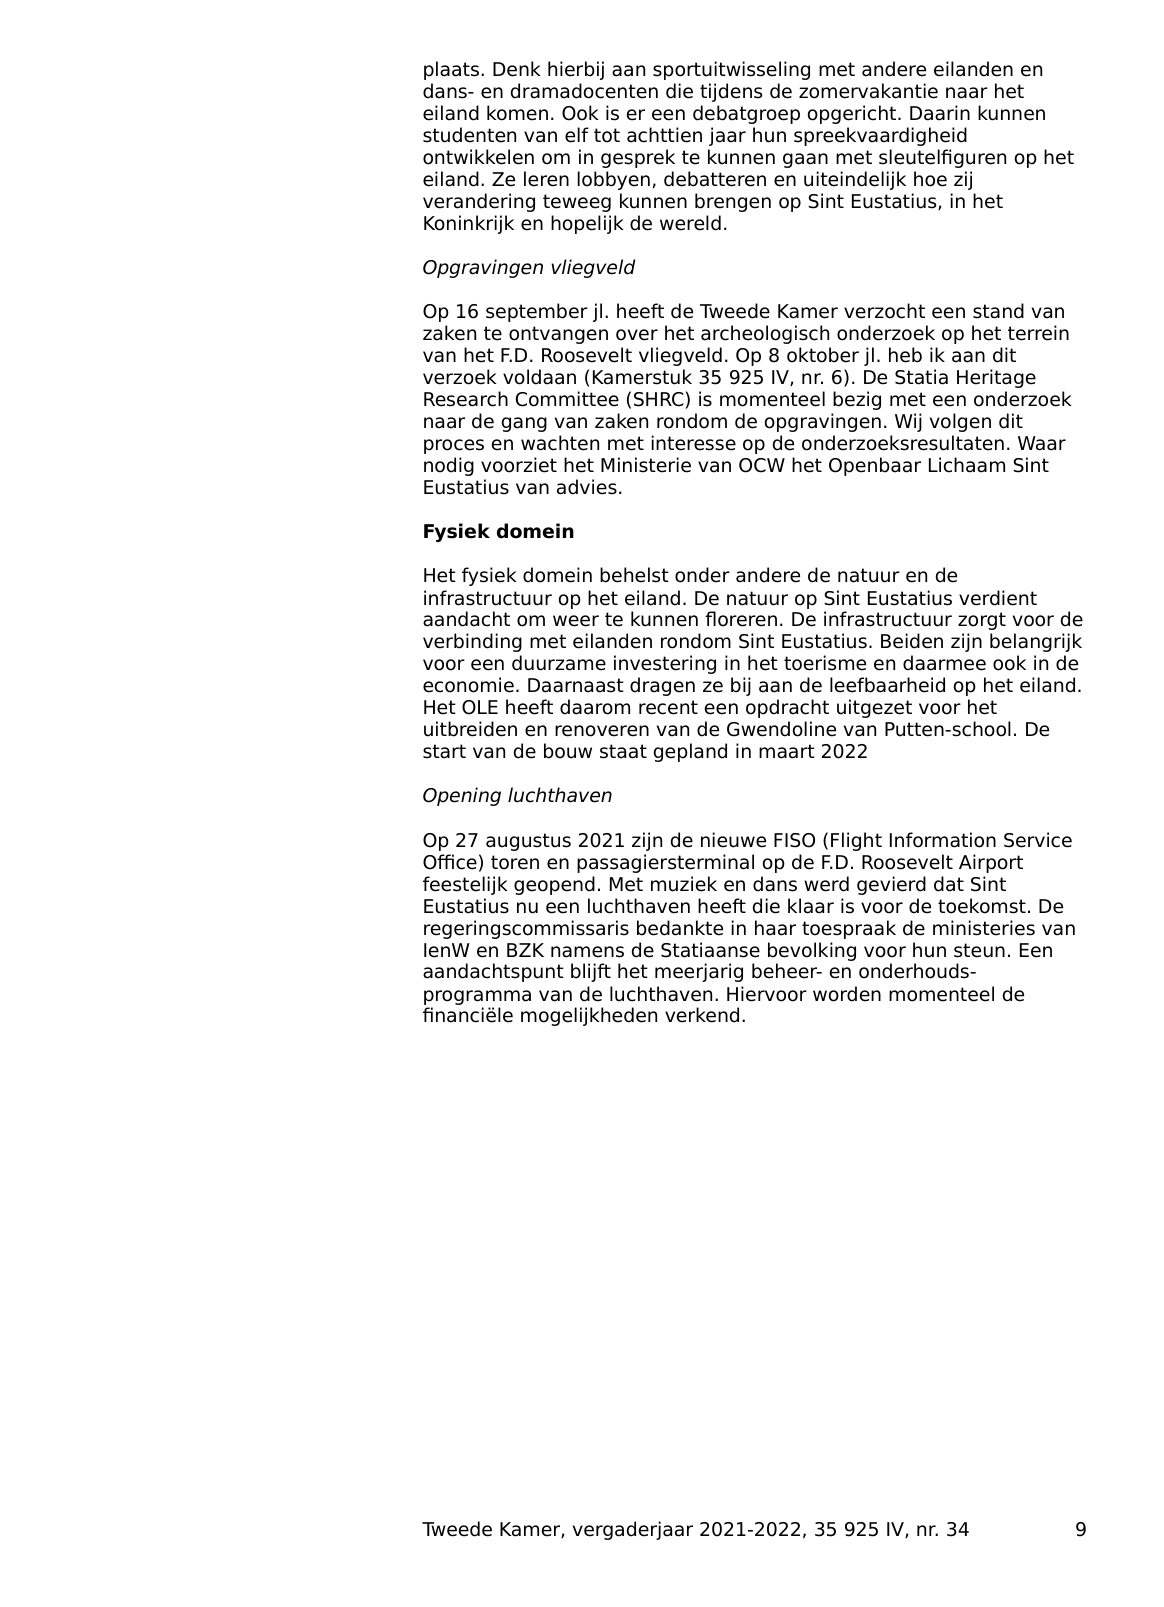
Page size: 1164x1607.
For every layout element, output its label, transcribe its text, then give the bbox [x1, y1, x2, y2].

subtitle Opgravingen vliegveld [422, 257, 1087, 279]
subtitle Fysiek domein [422, 521, 1087, 543]
text plaats. Denk hierbij aan sportuitwisseling met andere eilanden en dans- en dramadocenten die tijdens de zomervakantie naar het eiland komen. Ook is er een debatgroep opgericht. Daarin kunnen studenten van elf tot achttien jaar hun spreekvaardigheid ontwikkelen om in gesprek te kunnen gaan met sleutelfiguren op het eiland. Ze leren lobbyen, debatteren en uiteindelijk hoe zij verandering teweeg kunnen brengen op Sint Eustatius, in het Koninkrijk en hopelijk de wereld. [422, 59, 1087, 235]
text Het fysiek domein behelst onder andere de natuur en de infrastructuur op het eiland. De natuur op Sint Eustatius verdient aandacht om weer te kunnen floreren. De infrastructuur zorgt voor de verbinding met eilanden rondom Sint Eustatius. Beiden zijn belangrijk voor een duurzame investering in het toerisme en daarmee ook in de economie. Daarnaast dragen ze bij aan de leefbaarheid op het eiland. Het OLE heeft daarom recent een opdracht uitgezet voor het uitbreiden en renoveren van de Gwendoline van Putten-school. De start van de bouw staat gepland in maart 2022 [422, 565, 1087, 763]
text Op 27 augustus 2021 zijn de nieuwe FISO (Flight Information Service Office) toren en passagiersterminal op de F.D. Roosevelt Airport feestelijk geopend. Met muziek en dans werd gevierd dat Sint Eustatius nu een luchthaven heeft die klaar is voor de toekomst. De regeringscommissaris bedankte in haar toespraak de ministeries van IenW en BZK namens de Statiaanse bevolking voor hun steun. Een aandachtspunt blijft het meerjarig beheer- en onderhouds-programma van de luchthaven. Hiervoor worden momenteel de financiële mogelijkheden verkend. [422, 829, 1087, 1027]
subtitle Opening luchthaven [422, 785, 1087, 807]
text Op 16 september jl. heeft de Tweede Kamer verzocht een stand van zaken te ontvangen over het archeologisch onderzoek op het terrein van het F.D. Roosevelt vliegveld. Op 8 oktober jl. heb ik aan dit verzoek voldaan (Kamerstuk 35 925 IV, nr. 6). De Statia Heritage Research Committee (SHRC) is momenteel bezig met een onderzoek naar de gang van zaken rondom de opgravingen. Wij volgen dit proces en wachten met interesse op de onderzoeksresultaten. Waar nodig voorziet het Ministerie van OCW het Openbaar Lichaam Sint Eustatius van advies. [422, 301, 1087, 499]
